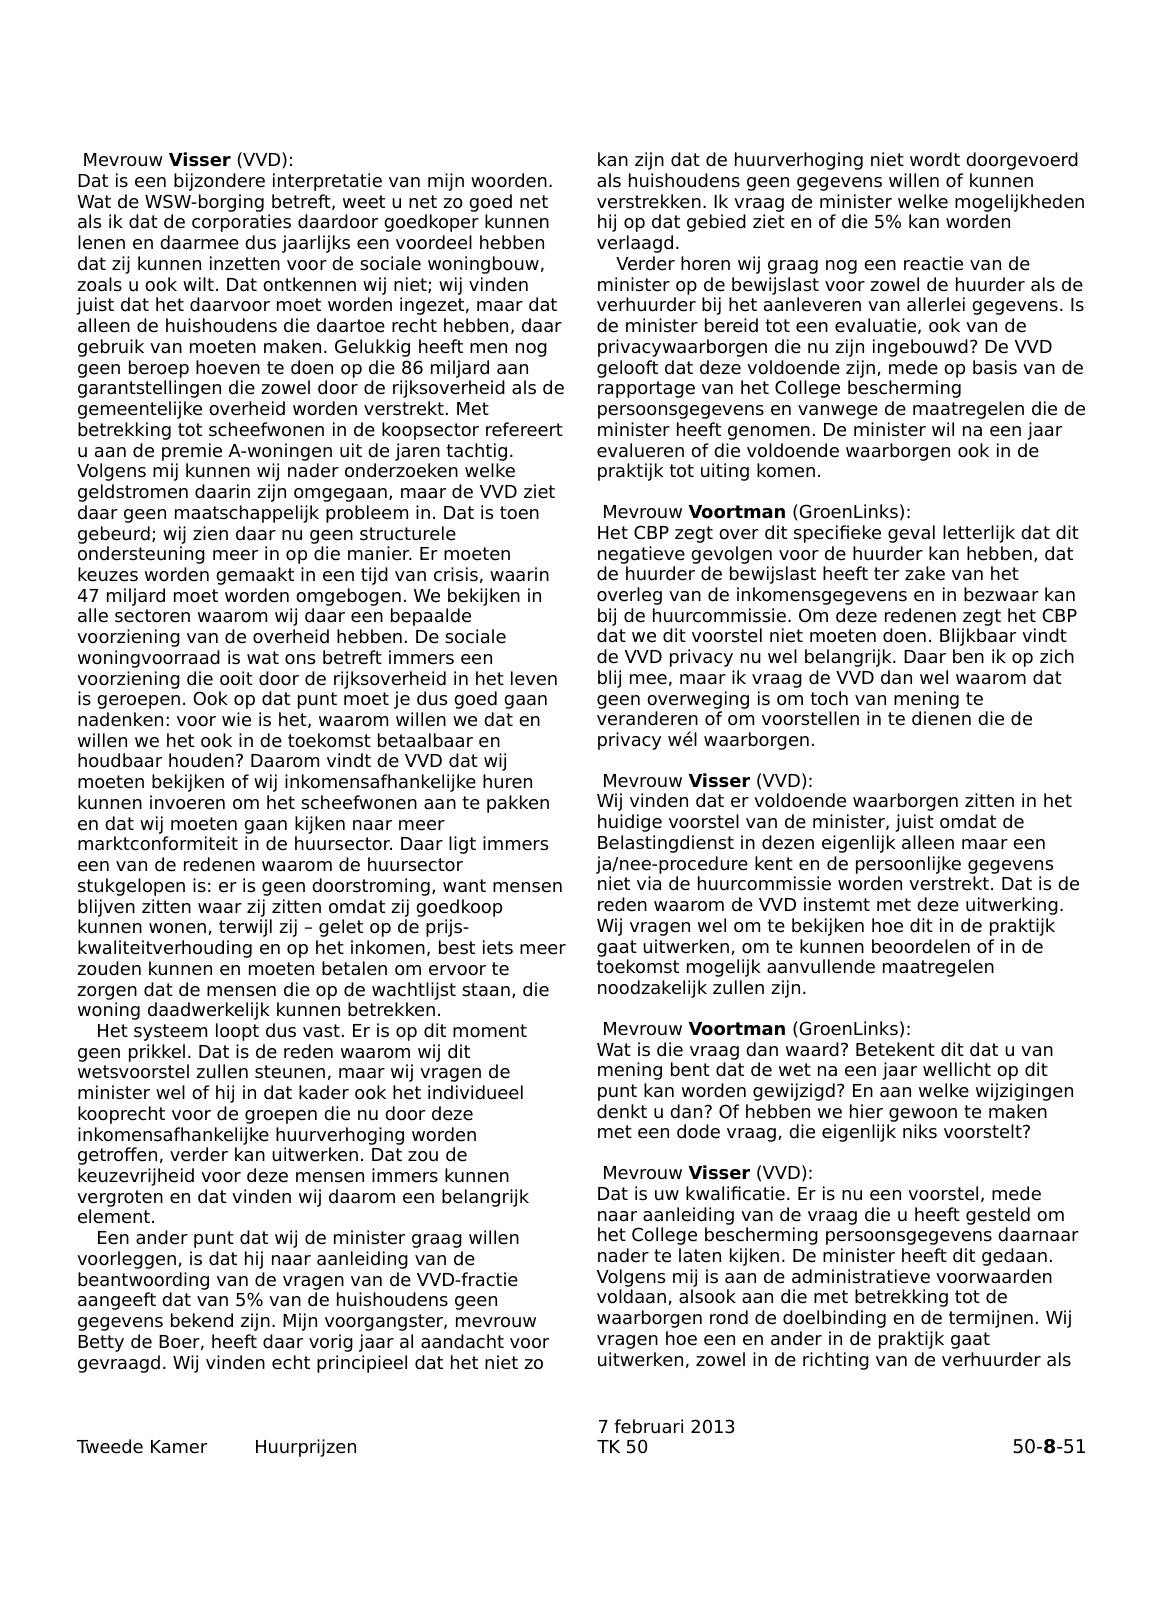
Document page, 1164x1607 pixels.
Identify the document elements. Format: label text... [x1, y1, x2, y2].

text Verder horen wij graag nog een reactie van de minister op de bewijslast voor zowel de huurder als de verhuurder bij het aanleveren van allerlei gegevens. Is de minister bereid tot een evaluatie, ook van de privacywaarborgen die nu zijn ingebouwd? De VVD gelooft dat deze voldoende zijn, mede op basis van de rapportage van het College bescherming persoonsgegevens en vanwege de maatregelen die de minister heeft genomen. De minister wil na een jaar evalueren of die voldoende waarborgen ook in de praktijk tot uiting komen. [596, 254, 1087, 482]
text Wat is die vraag dan waard? Betekent dit dat u van mening bent dat de wet na een jaar wellicht op dit punt kan worden gewijzigd? En aan welke wijzigingen denkt u dan? Of hebben we hier gewoon te maken met een dode vraag, die eigenlijk niks voorstelt? [596, 1039, 1087, 1143]
text Het CBP zegt over dit specifieke geval letterlijk dat dit negatieve gevolgen voor de huurder kan hebben, dat de huurder de bewijslast heeft ter zake van het overleg van de inkomensgegevens en in bezwaar kan bij de huurcommissie. Om deze redenen zegt het CBP dat we dit voorstel niet moeten doen. Blijkbaar vindt de VVD privacy nu wel belangrijk. Daar ben ik op zich blij mee, maar ik vraag de VVD dan wel waarom dat geen overweging is om toch van mening te veranderen of om voorstellen in te dienen die de privacy wél waarborgen. [596, 523, 1087, 751]
text Dat is uw kwalificatie. Er is nu een voorstel, mede naar aanleiding van de vraag die u heeft gesteld om het College bescherming persoonsgegevens daarnaar nader te laten kijken. De minister heeft dit gedaan. Volgens mij is aan de administratieve voorwaarden voldaan, alsook aan die met betrekking tot de waarborgen rond de doelbinding en de termijnen. Wij vragen hoe een en ander in de praktijk gaat uitwerken, zowel in de richting van de verhuurder als [596, 1184, 1087, 1370]
text Mevrouw Voortman (GroenLinks): [596, 502, 1087, 523]
text Mevrouw Visser (VVD): [596, 771, 1087, 791]
text kan zijn dat de huurverhoging niet wordt doorgevoerd als huishoudens geen gegevens willen of kunnen verstrekken. Ik vraag de minister welke mogelijkheden hij op dat gebied ziet en of die 5% kan worden verlaagd. [596, 150, 1087, 254]
text Wij vinden dat er voldoende waarborgen zitten in het huidige voorstel van de minister, juist omdat de Belastingdienst in dezen eigenlijk alleen maar een ja/nee-procedure kent en de persoonlijke gegevens niet via de huurcommissie worden verstrekt. Dat is de reden waarom de VVD instemt met deze uitwerking. Wij vragen wel om te bekijken hoe dit in de praktijk gaat uitwerken, om te kunnen beoordelen of in de toekomst mogelijk aanvullende maatregelen noodzakelijk zullen zijn. [596, 791, 1087, 999]
text Mevrouw Voortman (GroenLinks): [596, 1019, 1087, 1039]
text Een ander punt dat wij de minister graag willen voorleggen, is dat hij naar aanleiding van de beantwoording van de vragen van de VVD-fractie aangeeft dat van 5% van de huishoudens geen gegevens bekend zijn. Mijn voorgangster, mevrouw Betty de Boer, heeft daar vorig jaar al aandacht voor gevraagd. Wij vinden echt principieel dat het niet zo [77, 1228, 567, 1373]
text Het systeem loopt dus vast. Er is op dit moment geen prikkel. Dat is de reden waarom wij dit wetsvoorstel zullen steunen, maar wij vragen de minister wel of hij in dat kader ook het individueel kooprecht voor de groepen die nu door deze inkomensafhankelijke huurverhoging worden getroffen, verder kan uitwerken. Dat zou de keuzevrijheid voor deze mensen immers kunnen vergroten en dat vinden wij daarom een belangrijk element. [77, 1021, 567, 1228]
text Dat is een bijzondere interpretatie van mijn woorden. Wat de WSW-borging betreft, weet u net zo goed net als ik dat de corporaties daardoor goedkoper kunnen lenen en daarmee dus jaarlijks een voordeel hebben dat zij kunnen inzetten voor de sociale woningbouw, zoals u ook wilt. Dat ontkennen wij niet; wij vinden juist dat het daarvoor moet worden ingezet, maar dat alleen de huishoudens die daartoe recht hebben, daar gebruik van moeten maken. Gelukkig heeft men nog geen beroep hoeven te doen op die 86 miljard aan garantstellingen die zowel door de rijksoverheid als de gemeentelijke overheid worden verstrekt. Met betrekking tot scheefwonen in de koopsector refereert u aan de premie A-woningen uit de jaren tachtig. Volgens mij kunnen wij nader onderzoeken welke geldstromen daarin zijn omgegaan, maar de VVD ziet daar geen maatschappelijk probleem in. Dat is toen gebeurd; wij zien daar nu geen structurele ondersteuning meer in op die manier. Er moeten keuzes worden gemaakt in een tijd van crisis, waarin 47 miljard moet worden omgebogen. We bekijken in alle sectoren waarom wij daar een bepaalde voorziening van de overheid hebben. De sociale woningvoorraad is wat ons betreft immers een voorziening die ooit door de rijksoverheid in het leven is geroepen. Ook op dat punt moet je dus goed gaan nadenken: voor wie is het, waarom willen we dat en willen we het ook in de toekomst betaalbaar en houdbaar houden? Daarom vindt de VVD dat wij moeten bekijken of wij inkomensafhankelijke huren kunnen invoeren om het scheefwonen aan te pakken en dat wij moeten gaan kijken naar meer marktconformiteit in de huursector. Daar ligt immers een van de redenen waarom de huursector stukgelopen is: er is geen doorstroming, want mensen blijven zitten waar zij zitten omdat zij goedkoop kunnen wonen, terwijl zij – gelet op de prijs-kwaliteitverhouding en op het inkomen, best iets meer zouden kunnen en moeten betalen om ervoor te zorgen dat de mensen die op de wachtlijst staan, die woning daadwerkelijk kunnen betrekken. [77, 171, 567, 1021]
text Mevrouw Visser (VVD): [596, 1163, 1087, 1184]
text Mevrouw Visser (VVD): [77, 150, 567, 171]
